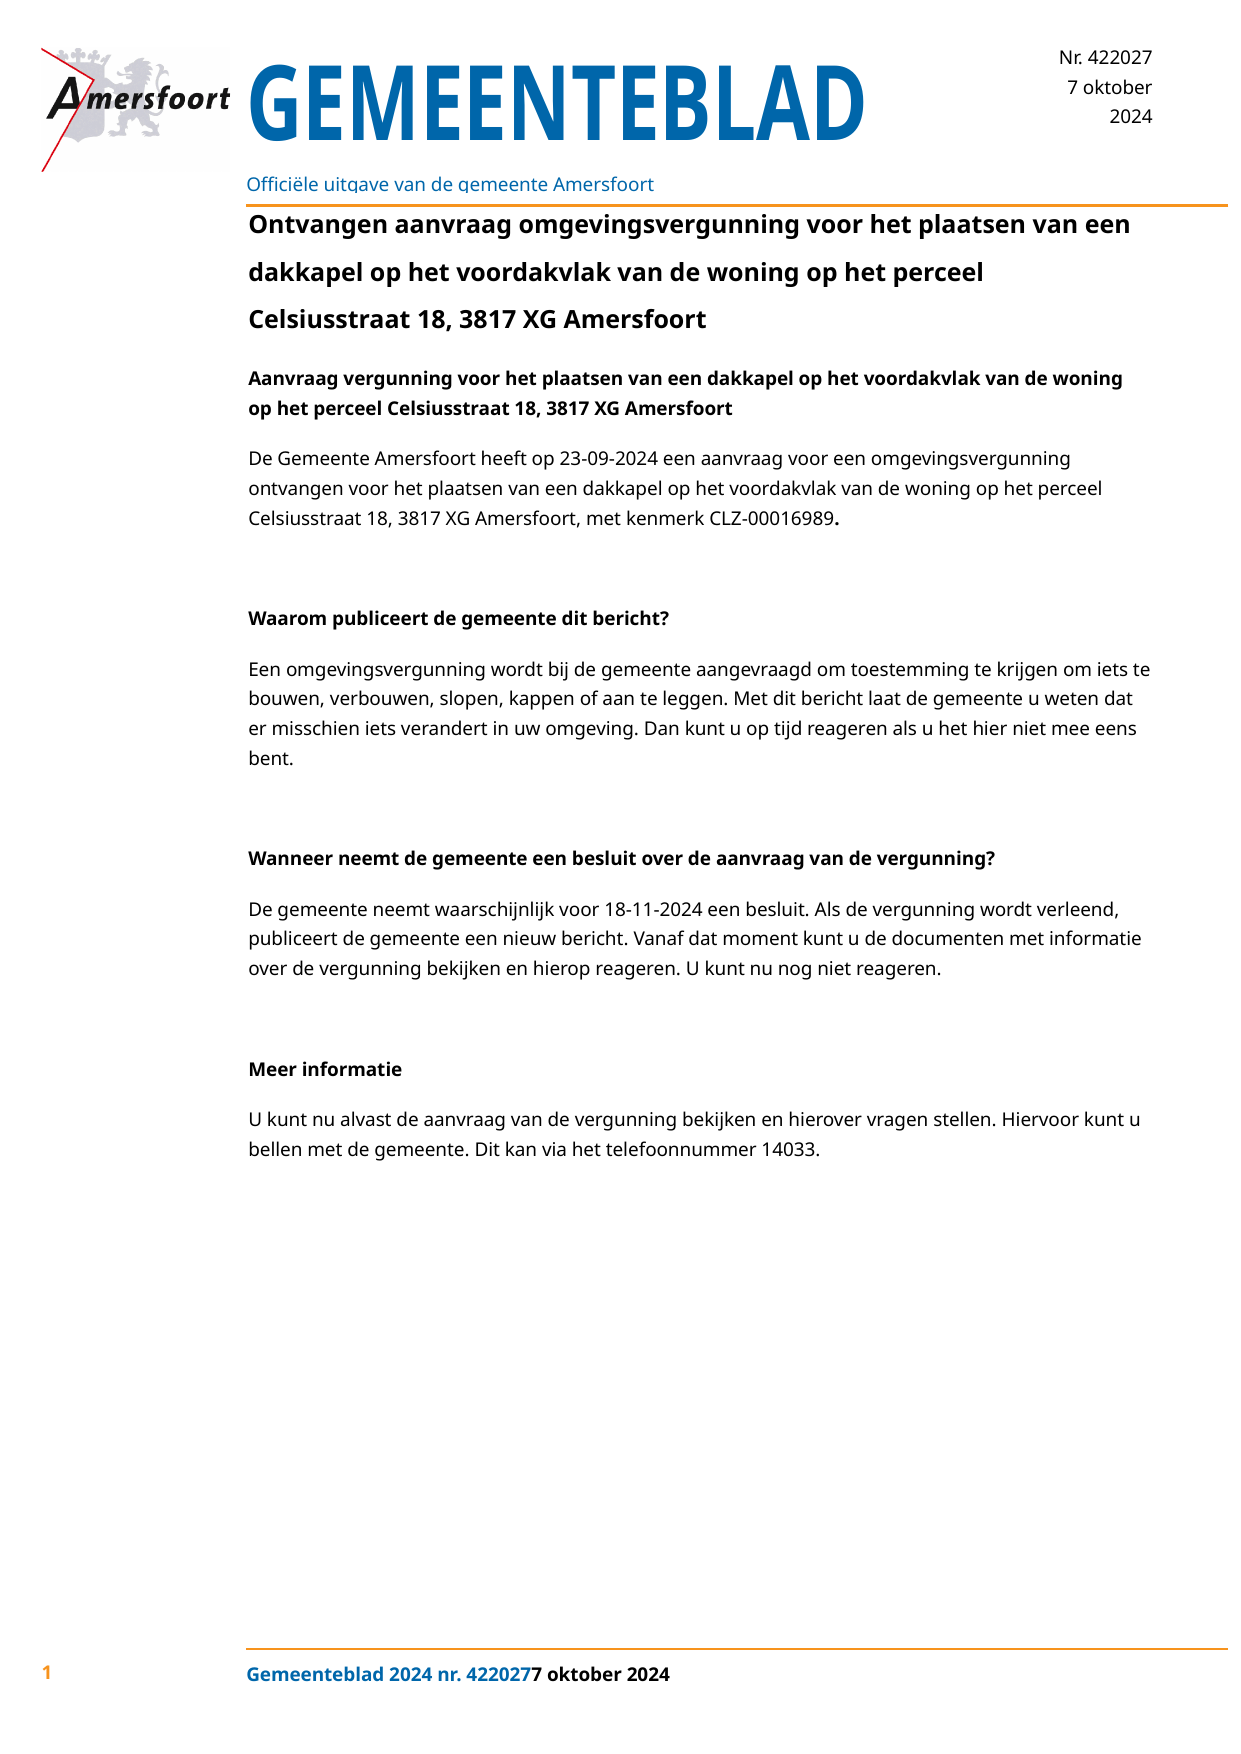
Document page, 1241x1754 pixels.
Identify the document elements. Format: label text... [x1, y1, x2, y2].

text De gemeente neemt waarschijnlijk voor 18-11-2024 een besluit. Als de vergunning wordt verleend, publiceert de gemeente een nieuw bericht. Vanaf dat moment kunt u de documenten met informatie over de vergunning bekijken en hierop reageren. U kunt nu nog niet reageren. [248, 896, 1152, 981]
text U kunt nu alvast de aanvraag van de vergunning bekijken en hierover vragen stellen. Hiervoor kunt u bellen met de gemeente. Dit kan via het telefoonnummer 14033. [248, 1106, 1152, 1162]
text Waarom publiceert de gemeente dit bericht? [248, 606, 1152, 631]
text Aanvraag vergunning voor het plaatsen van een dakkapel op het voordakvlak van de woning op het perceel Celsiusstraat 18, 3817 XG Amersfoort [248, 366, 1152, 421]
text Wanneer neemt de gemeente een besluit over de aanvraag van de vergunning? [248, 846, 1152, 871]
text Meer informatie [248, 1056, 1152, 1082]
text Een omgevingsvergunning wordt bij de gemeente aangevraagd om toestemming te krijgen om iets te bouwen, verbouwen, slopen, kappen of aan te leggen. Met dit bericht laat de gemeente u weten dat er misschien iets verandert in uw omgeving. Dan kunt u op tijd reageren als u het hier niet mee eens bent. [248, 656, 1152, 770]
text De Gemeente Amersfoort heeft op 23-09-2024 een aanvraag voor een omgevingsvergunning ontvangen voor het plaatsen van een dakkapel op het voordakvlak van de woning op het perceel Celsiusstraat 18, 3817 XG Amersfoort, met kenmerk CLZ-00016989. [248, 446, 1152, 530]
picture [41, 47, 231, 172]
text Ontvangen aanvraag omgevingsvergunning voor het plaatsen van een dakkapel op het voordakvlak van de woning op het perceel Celsiusstraat 18, 3817 XG Amersfoort [248, 207, 1152, 336]
